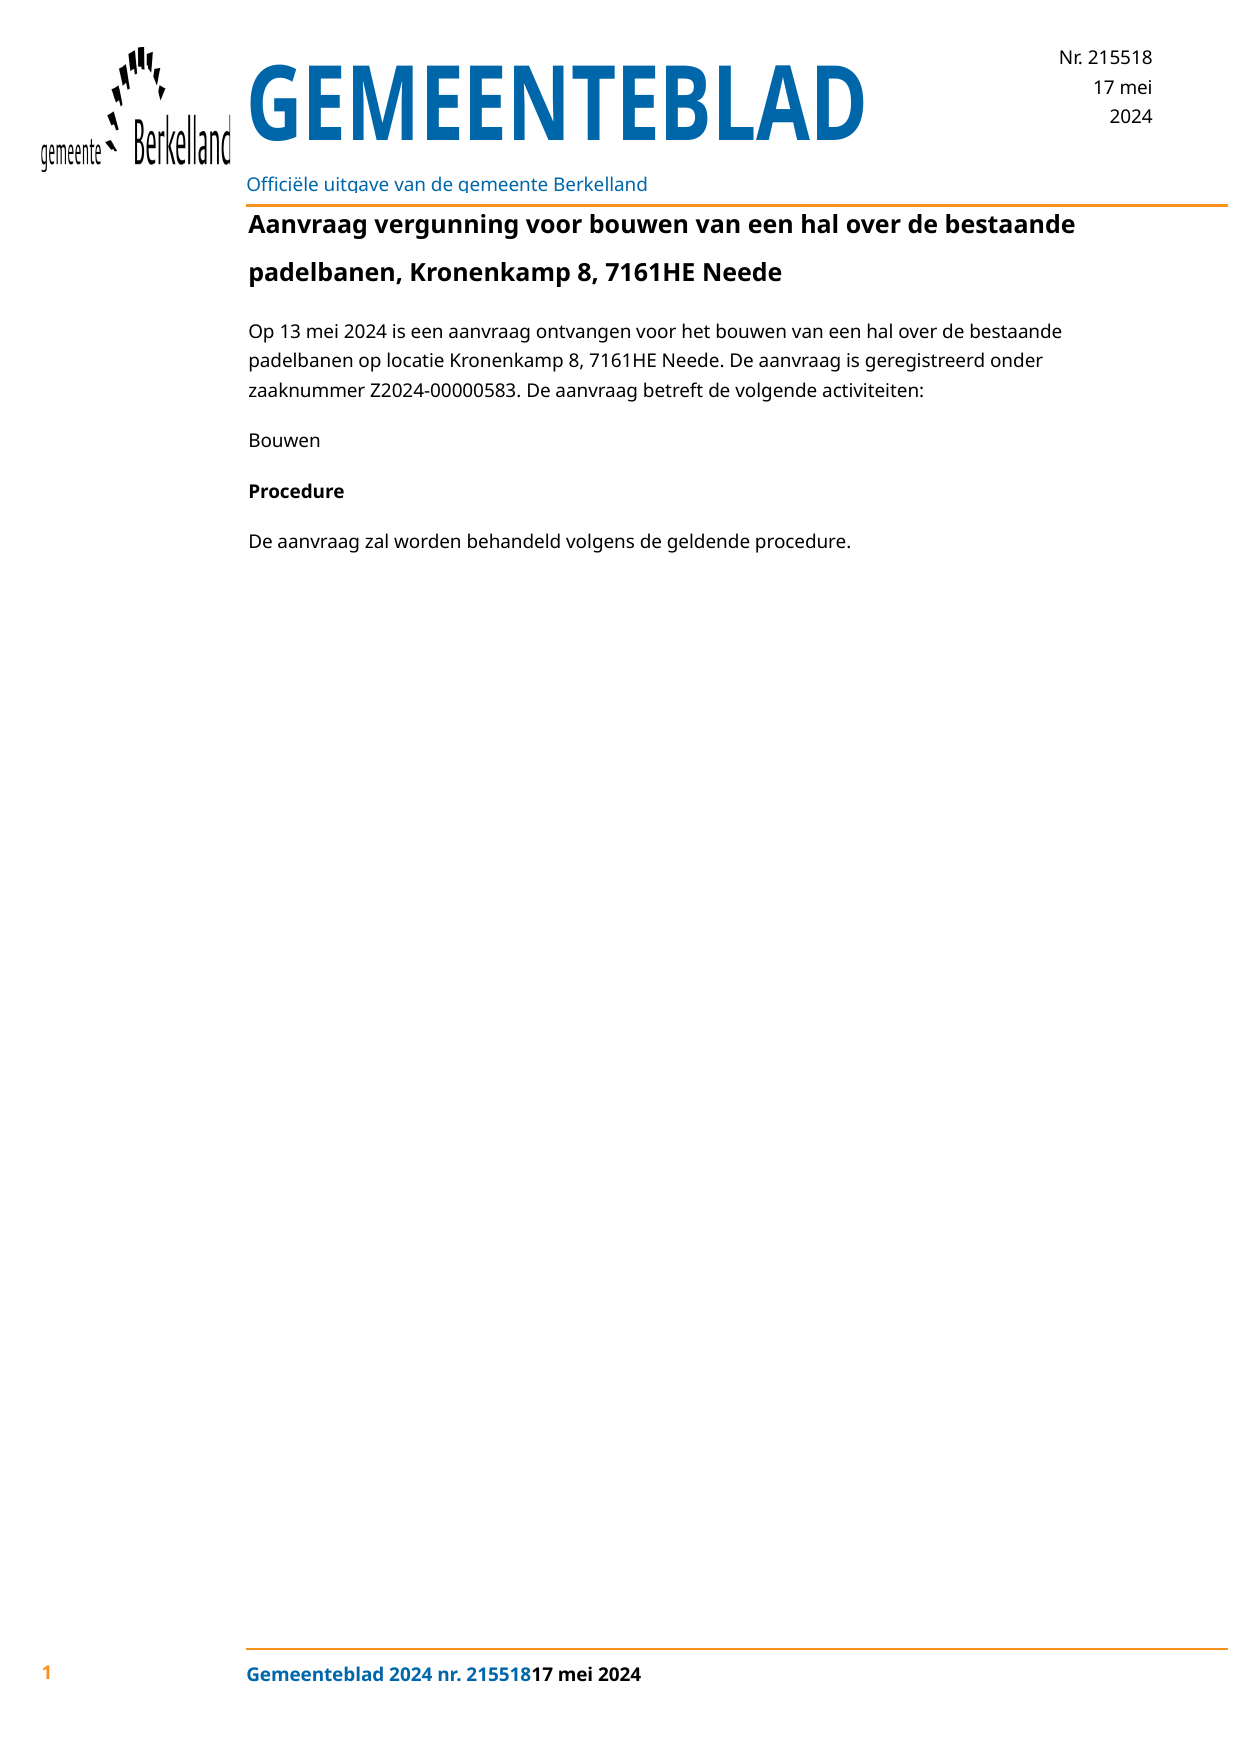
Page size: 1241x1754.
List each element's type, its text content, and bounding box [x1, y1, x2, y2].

picture [41, 47, 231, 172]
text Bouwen [248, 427, 1152, 453]
text De aanvraag zal worden behandeld volgens de geldende procedure. [248, 528, 1152, 554]
text Op 13 mei 2024 is een aanvraag ontvangen voor het bouwen van een hal over de bestaande padelbanen op locatie Kronenkamp 8, 7161HE Neede. De aanvraag is geregistreerd onder zaaknummer Z2024-00000583. De aanvraag betreft de volgende activiteiten: [248, 318, 1152, 403]
text Aanvraag vergunning voor bouwen van een hal over de bestaande padelbanen, Kronenkamp 8, 7161HE Neede [248, 207, 1152, 288]
text Procedure [248, 478, 1152, 504]
